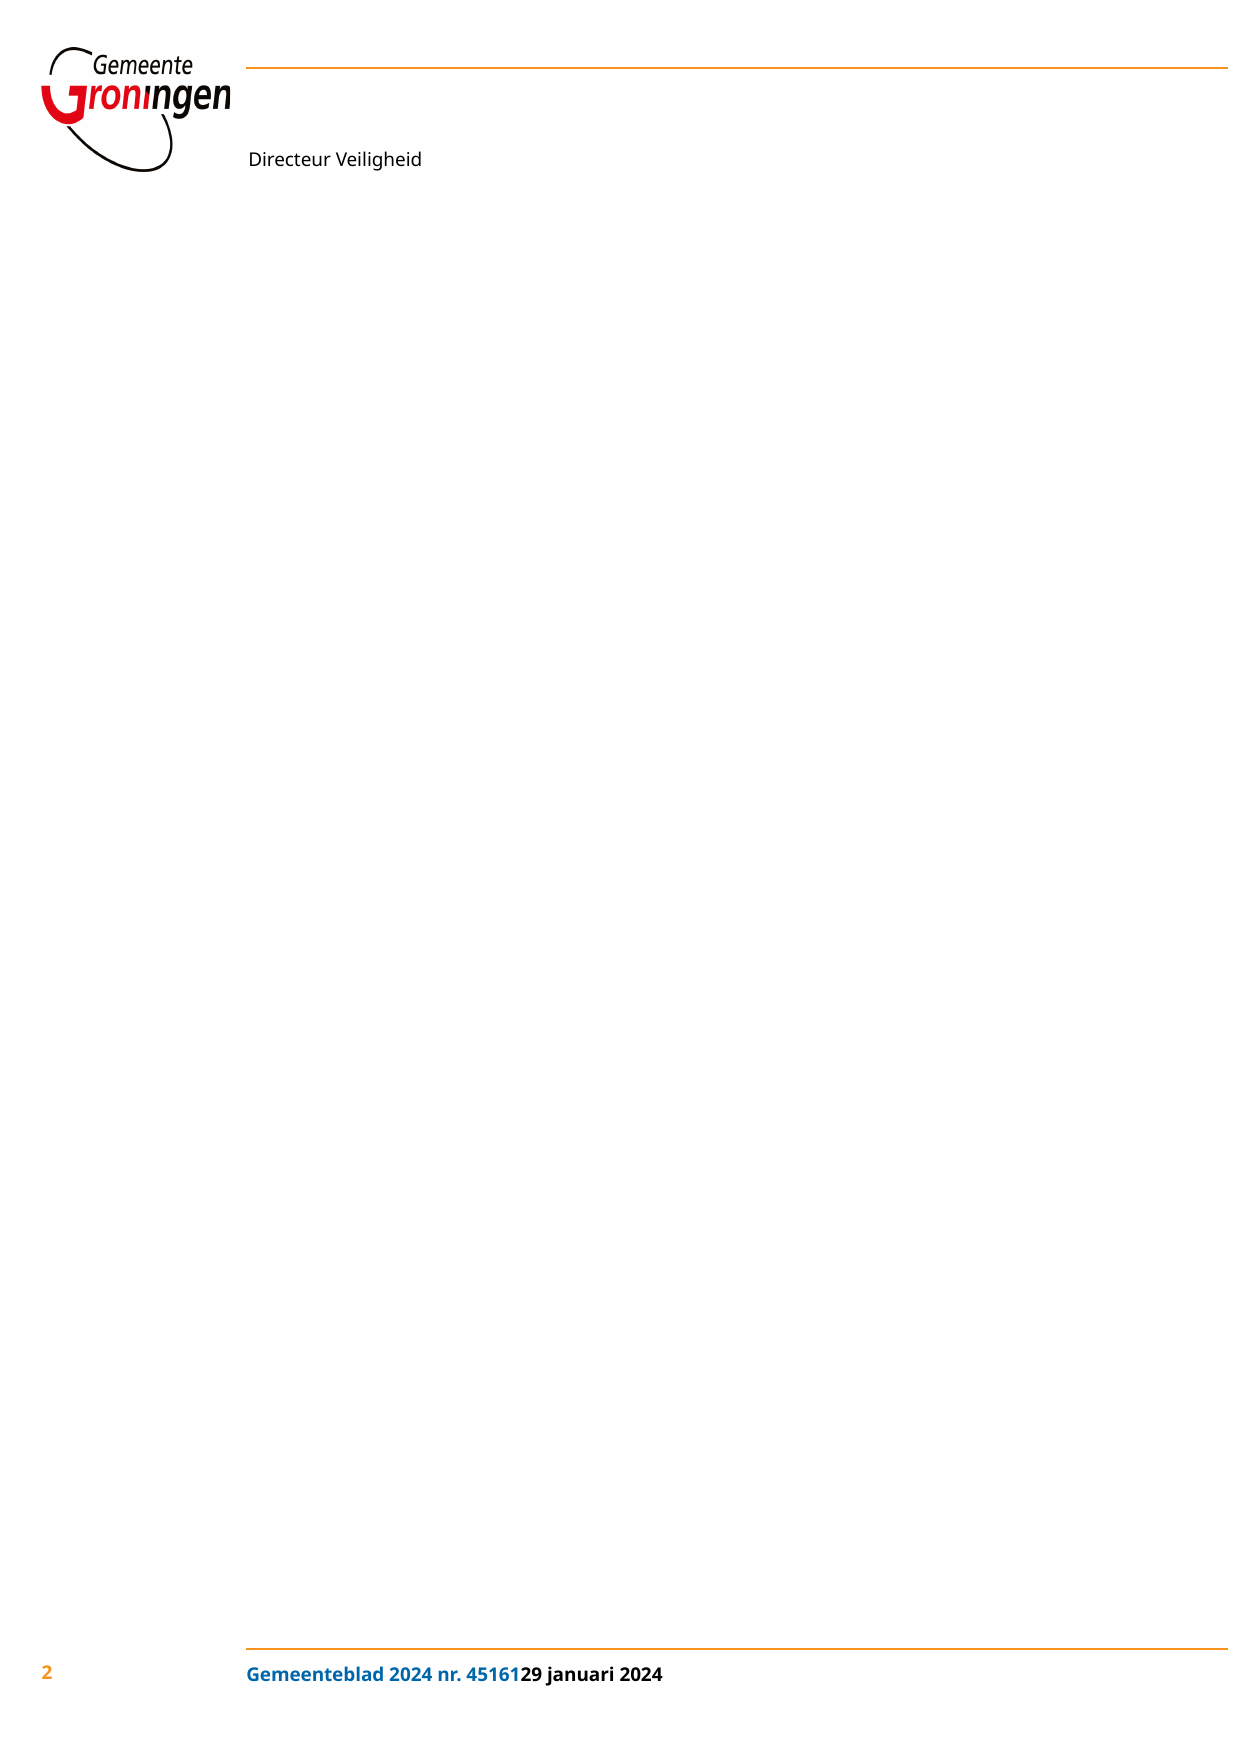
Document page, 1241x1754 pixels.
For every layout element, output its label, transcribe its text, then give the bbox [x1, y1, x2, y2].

text Directeur Veiligheid [248, 146, 1152, 172]
picture [41, 47, 231, 172]
